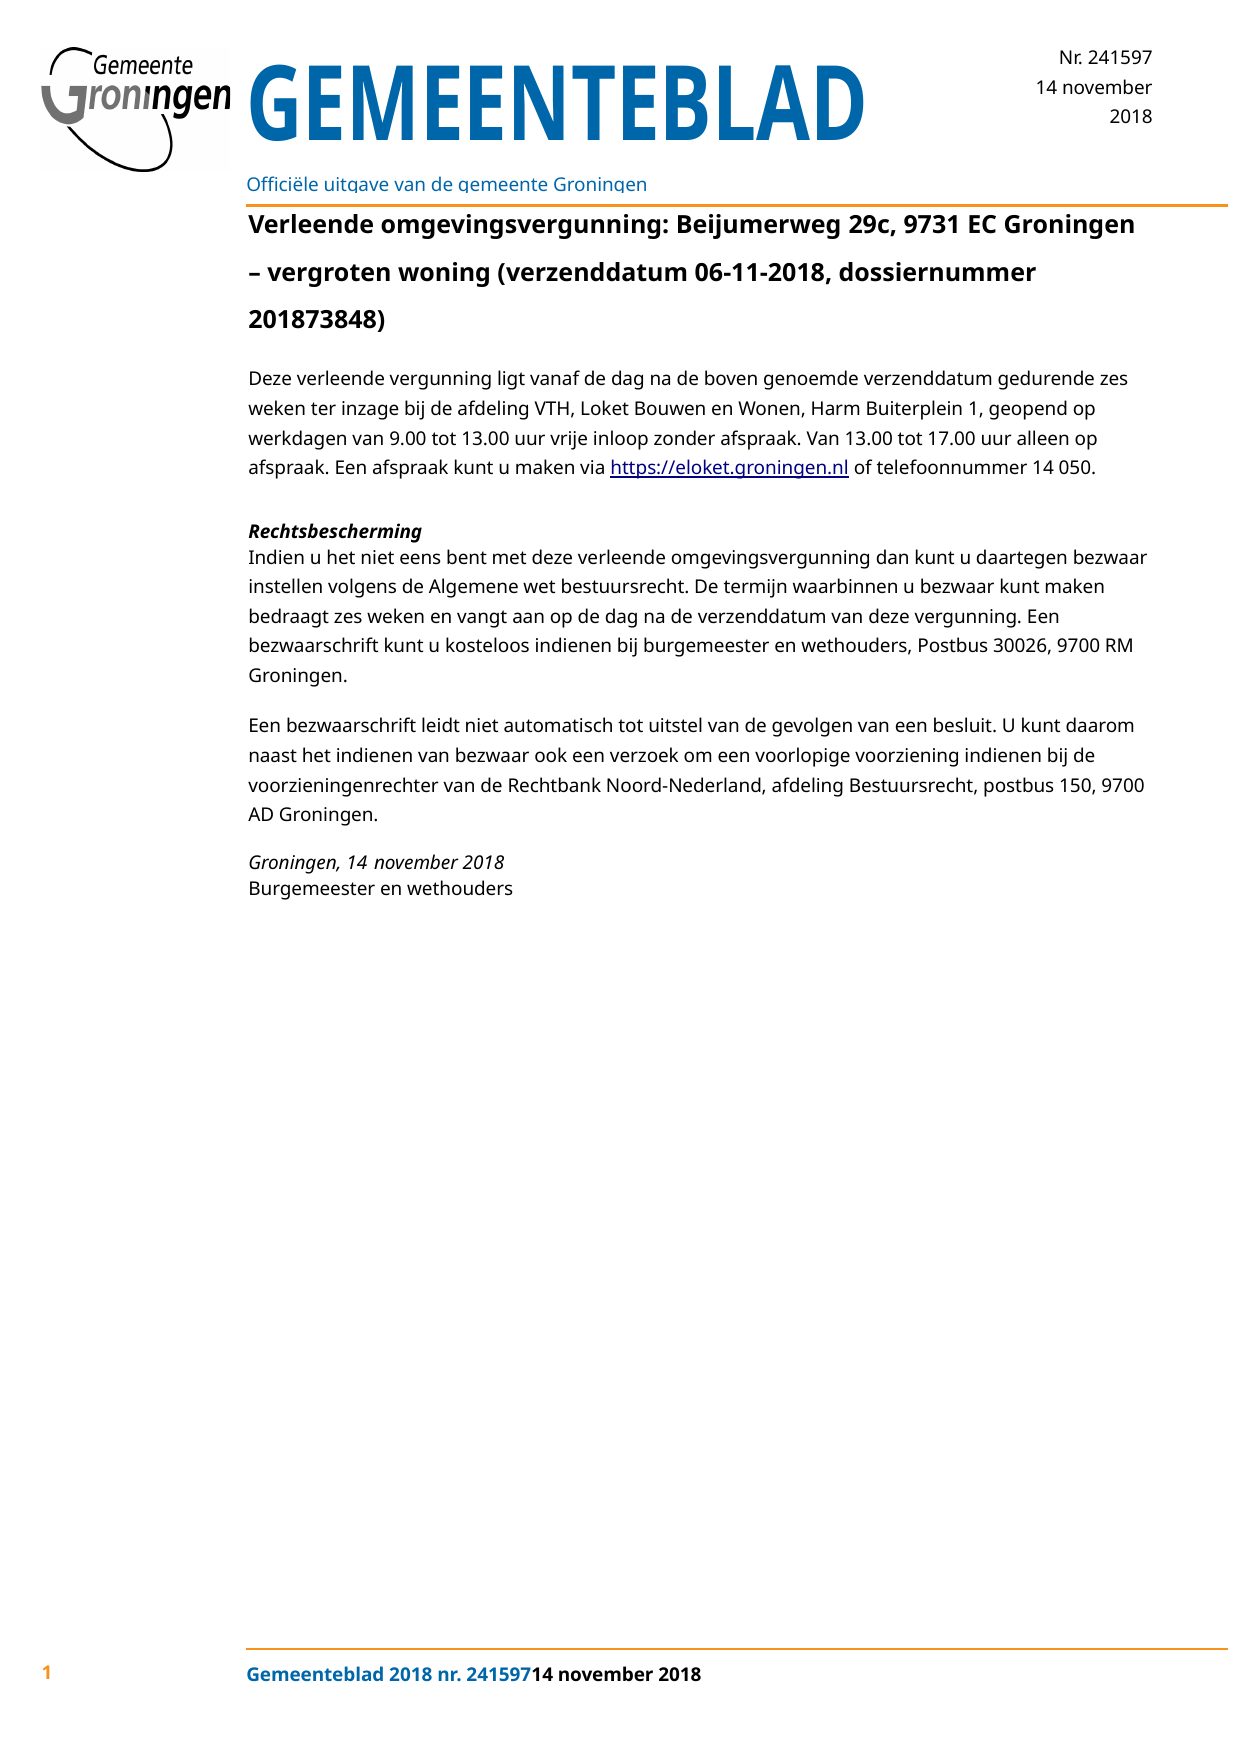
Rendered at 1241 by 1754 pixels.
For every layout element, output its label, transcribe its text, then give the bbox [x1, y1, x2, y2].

picture [41, 47, 231, 172]
text Deze verleende vergunning ligt vanaf de dag na de boven genoemde verzenddatum gedurende zes weken ter inzage bij de afdeling VTH, Loket Bouwen en Wonen, Harm Buiterplein 1, geopend op werkdagen van 9.00 tot 13.00 uur vrije inloop zonder afspraak. Van 13.00 tot 17.00 uur alleen op afspraak. Een afspraak kunt u maken via https://eloket.groningen.nl of telefoonnummer 14 050. [248, 366, 1152, 480]
text Groningen, 14 november 2018 [248, 849, 1152, 875]
text Rechtsbescherming [248, 518, 1152, 544]
text Indien u het niet eens bent met deze verleende omgevingsvergunning dan kunt u daartegen bezwaar instellen volgens de Algemene wet bestuursrecht. De termijn waarbinnen u bezwaar kunt maken bedraagt zes weken en vangt aan op de dag na de verzenddatum van deze vergunning. Een bezwaarschrift kunt u kosteloos indienen bij burgemeester en wethouders, Postbus 30026, 9700 RM Groningen. [248, 544, 1152, 688]
text Verleende omgevingsvergunning: Beijumerweg 29c, 9731 EC Groningen – vergroten woning (verzenddatum 06-11-2018, dossiernummer 201873848) [248, 207, 1152, 336]
text Burgemeester en wethouders [248, 875, 1152, 901]
text Een bezwaarschrift leidt niet automatisch tot uitstel van de gevolgen van een besluit. U kunt daarom naast het indienen van bezwaar ook een verzoek om een voorlopige voorziening indienen bij de voorzieningenrechter van de Rechtbank Noord-Nederland, afdeling Bestuursrecht, postbus 150, 9700 AD Groningen. [248, 713, 1152, 827]
